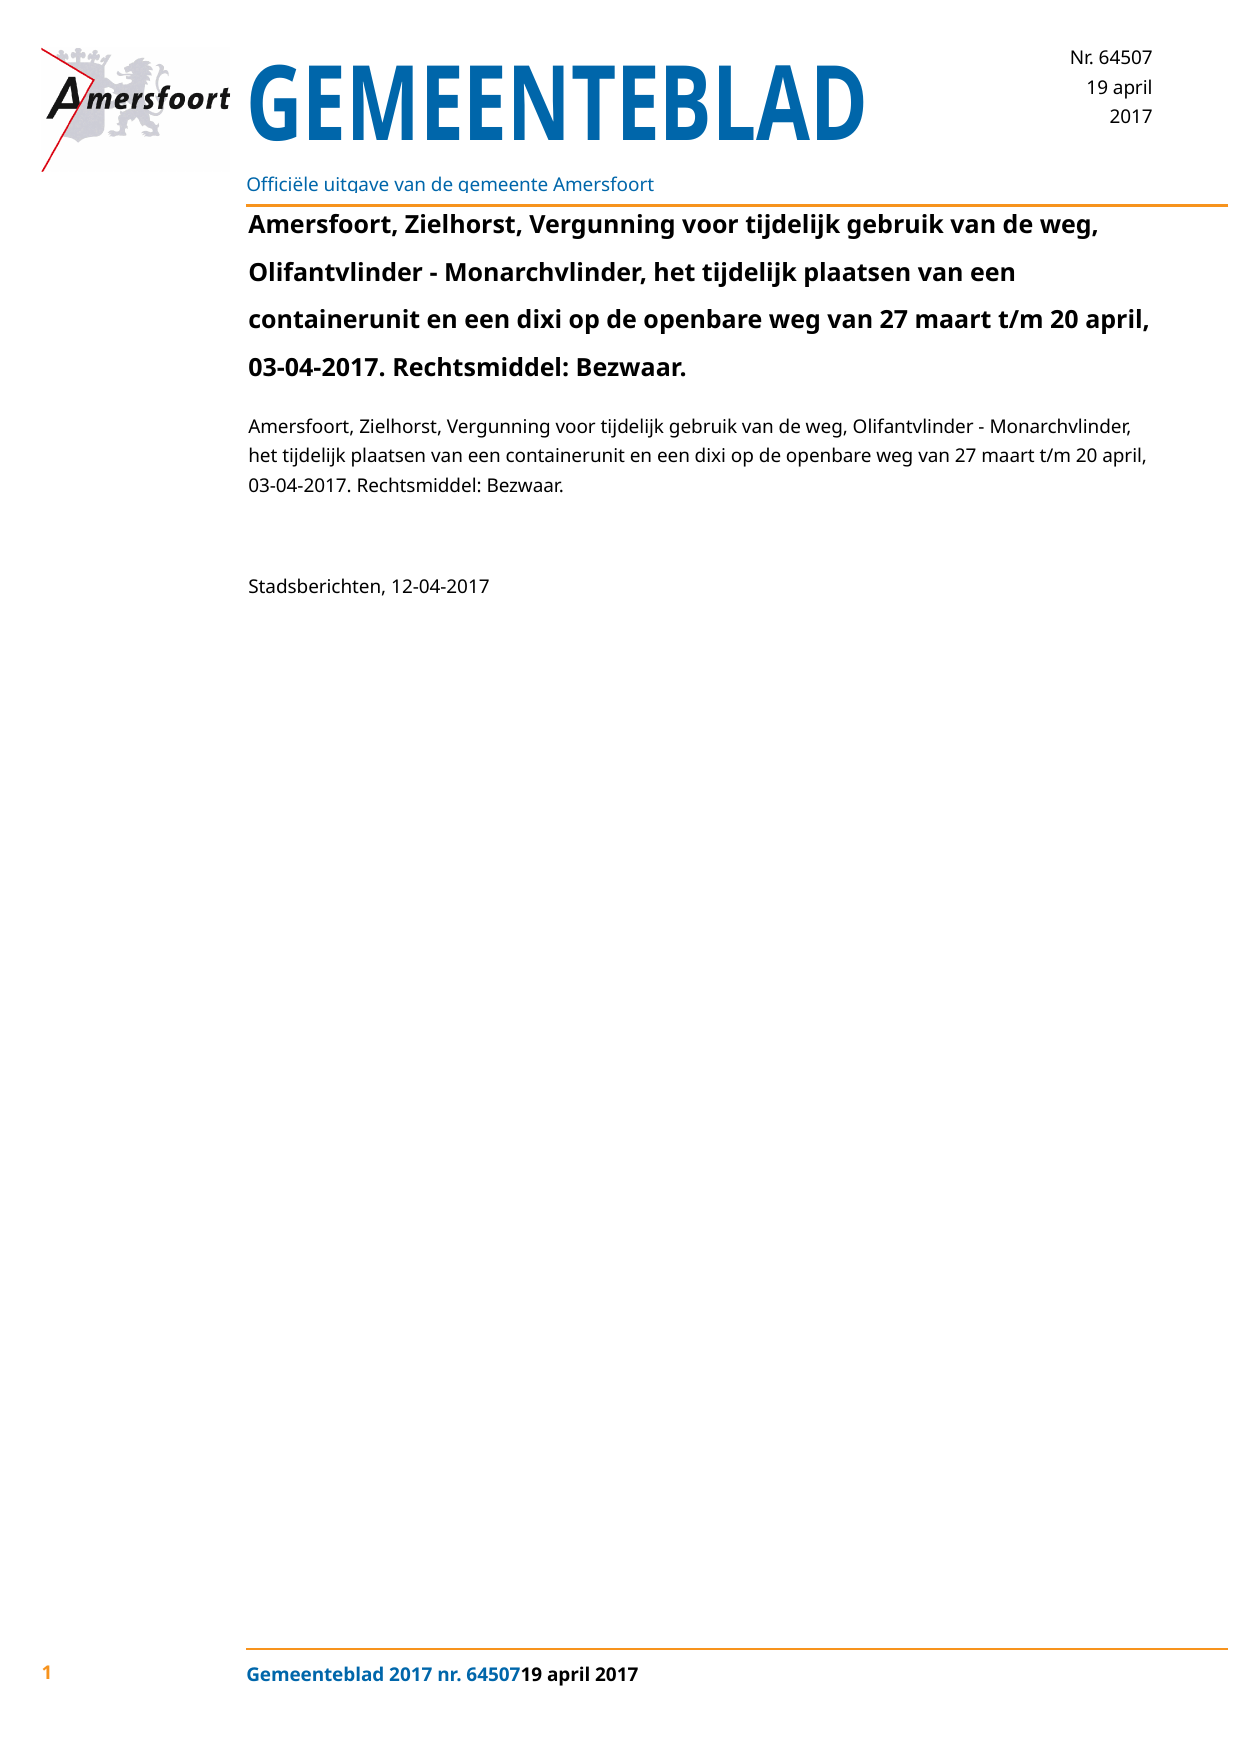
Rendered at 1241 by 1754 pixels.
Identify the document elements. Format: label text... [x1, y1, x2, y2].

text Amersfoort, Zielhorst, Vergunning voor tijdelijk gebruik van de weg, Olifantvlinder - Monarchvlinder, het tijdelijk plaatsen van een containerunit en een dixi op de openbare weg van 27 maart t/m 20 april, 03-04-2017. Rechtsmiddel: Bezwaar. [248, 207, 1152, 384]
text Stadsberichten, 12-04-2017 [248, 573, 1152, 599]
text Amersfoort, Zielhorst, Vergunning voor tijdelijk gebruik van de weg, Olifantvlinder - Monarchvlinder, het tijdelijk plaatsen van een containerunit en een dixi op de openbare weg van 27 maart t/m 20 april, 03-04-2017. Rechtsmiddel: Bezwaar. [248, 413, 1152, 498]
picture [41, 47, 231, 172]
